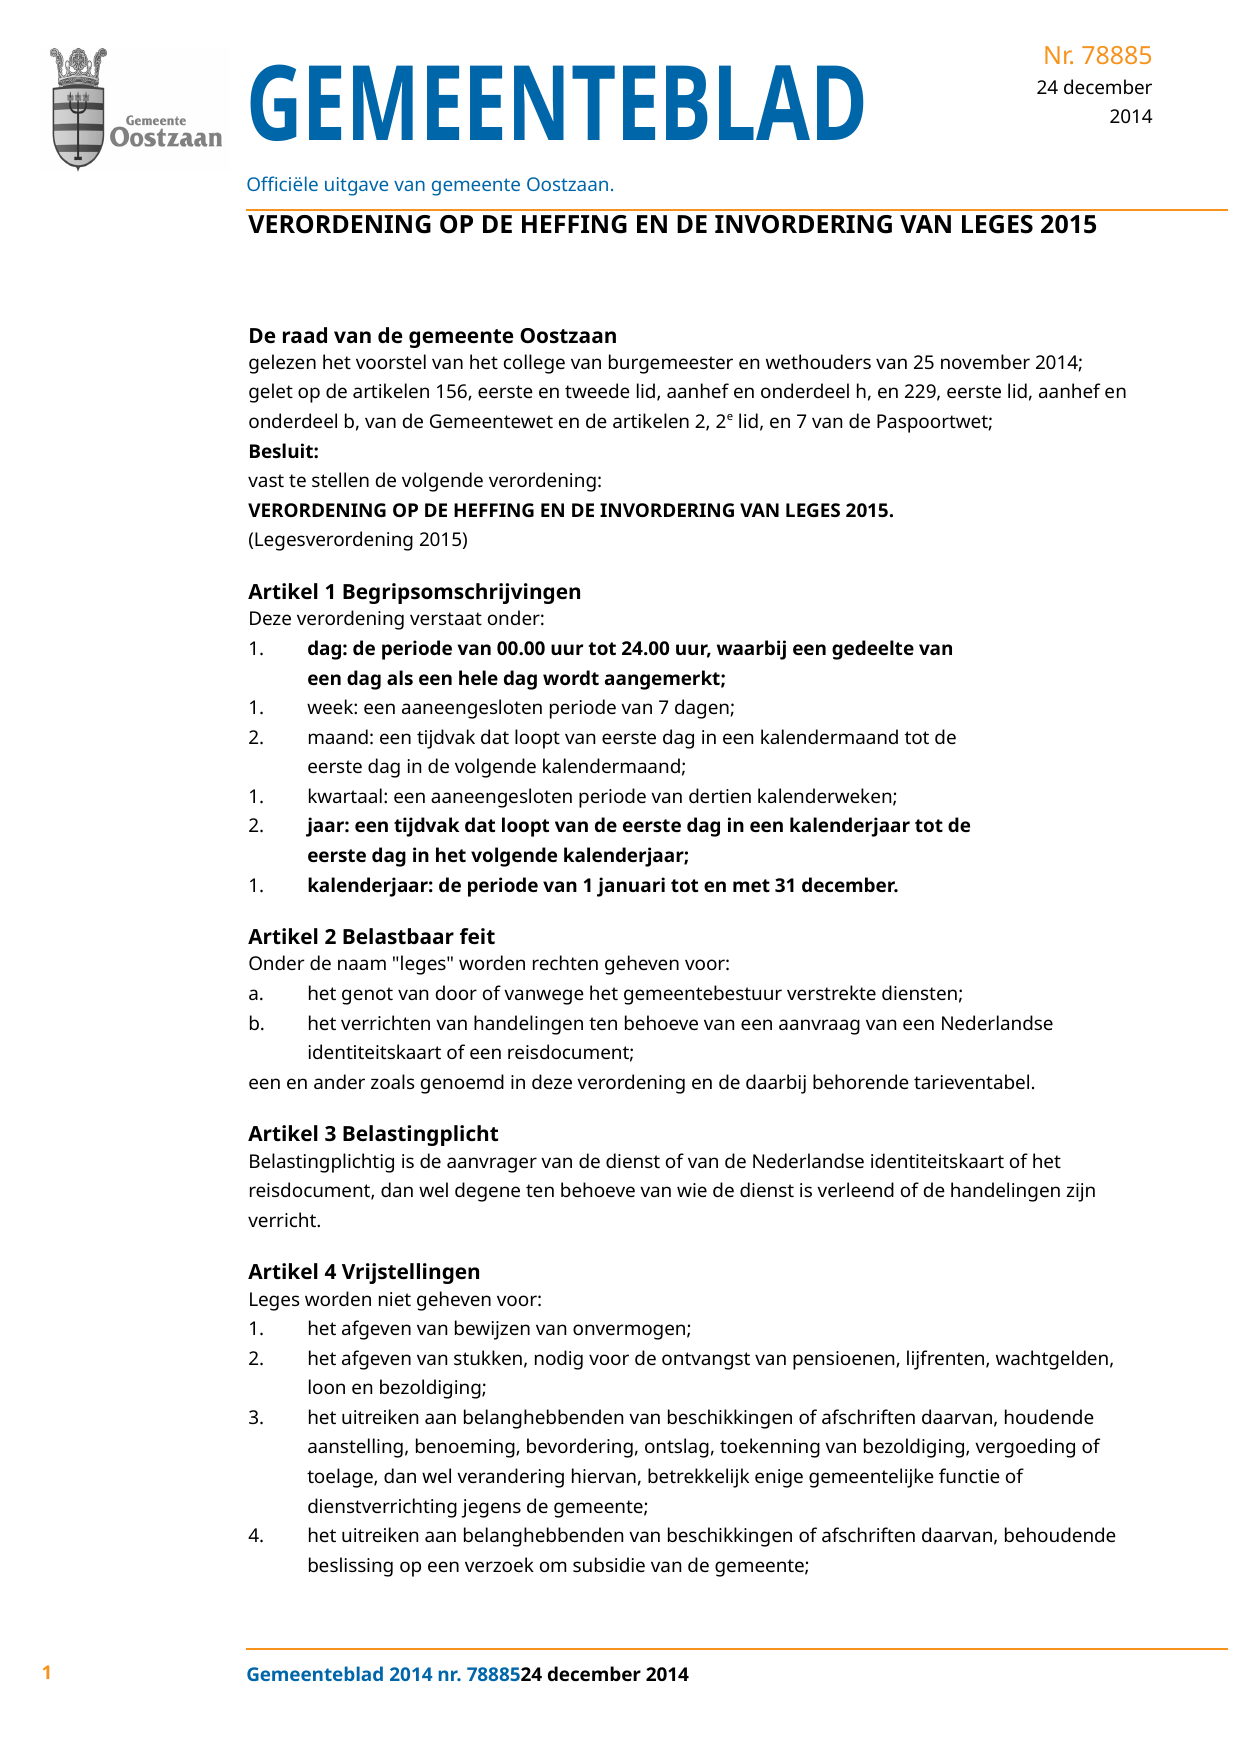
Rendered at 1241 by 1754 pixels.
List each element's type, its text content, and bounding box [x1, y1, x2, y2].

list het verrichten van handelingen ten behoeve van een aanvraag van een Nederlandse identiteitskaart of een reisdocument; [248, 1010, 1152, 1065]
text Belastingplichtig is de aanvrager van de dienst of van de Nederlandse identiteitskaart of het reisdocument, dan wel degene ten behoeve van wie de dienst is verleend of de handelingen zijn verricht. [248, 1148, 1152, 1233]
text Onder de naam "leges" worden rechten geheven voor: [248, 951, 1152, 976]
list kalenderjaar: de periode van 1 januari tot en met 31 december. [248, 872, 1152, 897]
text gelezen het voorstel van het college van burgemeester en wethouders van 25 november 2014; [248, 349, 1152, 375]
text Leges worden niet geheven voor: [248, 1286, 1152, 1312]
text Artikel 3 Belastingplicht [248, 1119, 1152, 1148]
list het uitreiken aan belanghebbenden van beschikkingen of afschriften daarvan, houdende aanstelling, benoeming, bevordering, ontslag, toekenning van bezoldiging, vergoeding of toelage, dan wel verandering hiervan, betrekkelijk enige gemeentelijke functie of dienstverrichting jegens de gemeente; [248, 1404, 1152, 1519]
list jaar: een tijdvak dat loopt van de eerste dag in een kalenderjaar tot de [248, 813, 1152, 838]
list week: een aaneengesloten periode van 7 dagen; [248, 694, 1152, 720]
list een dag als een hele dag wordt aangemerkt; [248, 665, 1152, 690]
text gelet op de artikelen 156, eerste en tweede lid, aanhef en onderdeel h, en 229, eerste lid, aanhef en onderdeel b, van de Gemeentewet en de artikelen 2, 2e lid, en 7 van de Paspoortwet; [248, 379, 1152, 434]
list dag: de periode van 00.00 uur tot 24.00 uur, waarbij een gedeelte van [248, 635, 1152, 661]
text Artikel 4 Vrijstellingen [248, 1257, 1152, 1286]
picture [41, 47, 231, 172]
list het afgeven van stukken, nodig voor de ontvangst van pensioenen, lijfrenten, wachtgelden, loon en bezoldiging; [248, 1345, 1152, 1400]
list het afgeven van bewijzen van onvermogen; [248, 1315, 1152, 1341]
text Artikel 1 Begripsomschrijvingen [248, 577, 1152, 606]
text vast te stellen de volgende verordening: [248, 467, 1152, 493]
text De raad van de gemeente Oostzaan [248, 321, 1152, 349]
list maand: een tijdvak dat loopt van eerste dag in een kalendermaand tot de [248, 724, 1152, 749]
text een en ander zoals genoemd in deze verordening en de daarbij behorende tarieventabel. [248, 1069, 1152, 1095]
text VERORDENING OP DE HEFFING EN DE INVORDERING VAN LEGES 2015. [248, 497, 1152, 523]
text (Legesverordening 2015) [248, 527, 1152, 552]
text Deze verordening verstaat onder: [248, 606, 1152, 631]
list eerste dag in de volgende kalendermaand; [248, 753, 1152, 779]
text VERORDENING OP DE HEFFING EN DE INVORDERING VAN LEGES 2015 [248, 211, 1152, 241]
text Artikel 2 Belastbaar feit [248, 922, 1152, 951]
text Besluit: [248, 438, 1152, 464]
list het genot van door of vanwege het gemeentebestuur verstrekte diensten; [248, 980, 1152, 1006]
list het uitreiken aan belanghebbenden van beschikkingen of afschriften daarvan, behoudende beslissing op een verzoek om subsidie van de gemeente; [248, 1522, 1152, 1578]
list eerste dag in het volgende kalenderjaar; [248, 842, 1152, 868]
list kwartaal: een aaneengesloten periode van dertien kalenderweken; [248, 783, 1152, 809]
